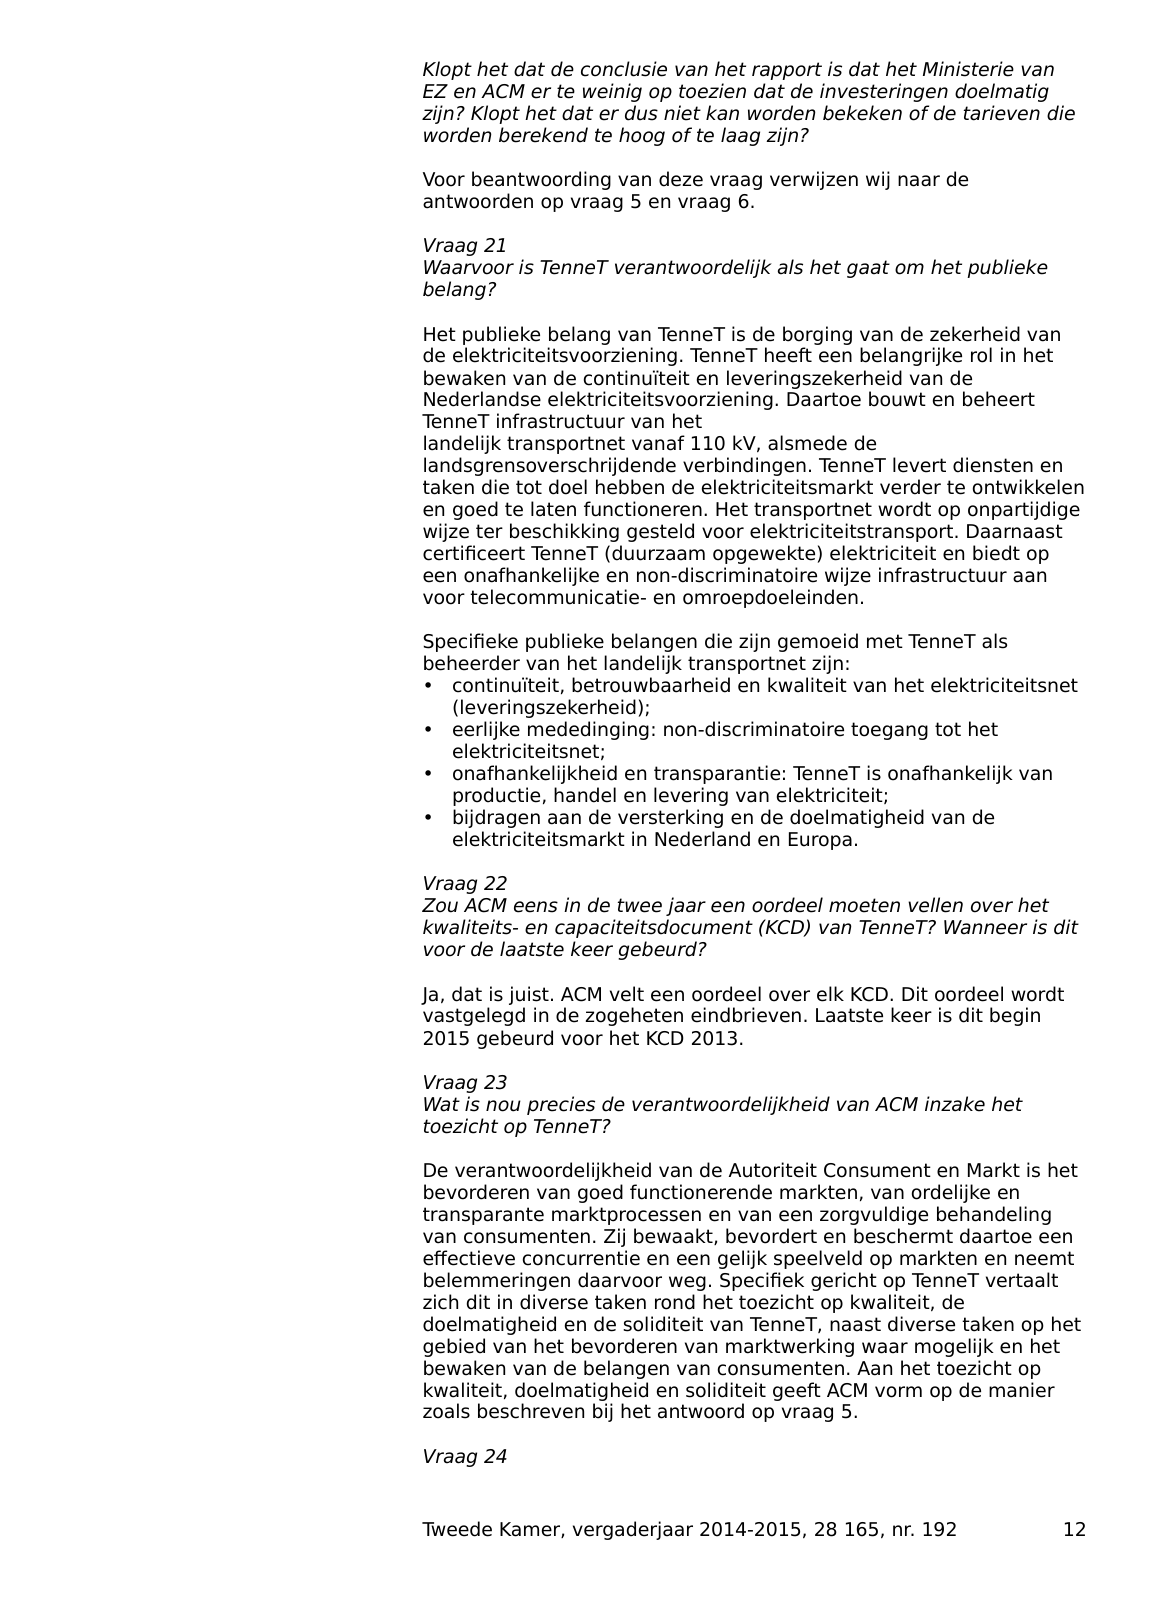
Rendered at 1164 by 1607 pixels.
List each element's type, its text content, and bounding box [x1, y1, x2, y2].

text Ja, dat is juist. ACM velt een oordeel over elk KCD. Dit oordeel wordt vastgelegd in de zogeheten eindbrieven. Laatste keer is dit begin 2015 gebeurd voor het KCD 2013. [422, 983, 1087, 1049]
text Het publieke belang van TenneT is de borging van de zekerheid van de elektriciteitsvoorziening. TenneT heeft een belangrijke rol in het bewaken van de continuïteit en leveringszekerheid van de Nederlandse elektriciteitsvoorziening. Daartoe bouwt en beheert TenneT infrastructuur van het [422, 323, 1087, 433]
text Wat is nou precies de verantwoordelijkheid van ACM inzake het toezicht op TenneT? [422, 1093, 1087, 1137]
text Vraag 22 [422, 873, 1087, 895]
text Zou ACM eens in de twee jaar een oordeel moeten vellen over het kwaliteits- en capaciteitsdocument (KCD) van TenneT? Wanneer is dit voor de laatste keer gebeurd? [422, 895, 1087, 961]
text • bijdragen aan de versterking en de doelmatigheid van de elektriciteitsmarkt in Nederland en Europa. [422, 807, 1087, 851]
text • continuïteit, betrouwbaarheid en kwaliteit van het elektriciteitsnet (leveringszekerheid); [422, 675, 1087, 719]
text Vraag 23 [422, 1072, 1087, 1093]
text Specifieke publieke belangen die zijn gemoeid met TenneT als beheerder van het landelijk transportnet zijn: [422, 631, 1087, 675]
text • onafhankelijkheid en transparantie: TenneT is onafhankelijk van productie, handel en levering van elektriciteit; [422, 763, 1087, 807]
text Voor beantwoording van deze vraag verwijzen wij naar de antwoorden op vraag 5 en vraag 6. [422, 169, 1087, 213]
text landelijk transportnet vanaf 110 kV, alsmede de landsgrensoverschrijdende verbindingen. TenneT levert diensten en taken die tot doel hebben de elektriciteitsmarkt verder te ontwikkelen en goed te laten functioneren. Het transportnet wordt op onpartijdige wijze ter beschikking gesteld voor elektriciteitstransport. Daarnaast certificeert TenneT (duurzaam opgewekte) elektriciteit en biedt op een onafhankelijke en non-discriminatoire wijze infrastructuur aan voor telecommunicatie- en omroepdoeleinden. [422, 433, 1087, 609]
text • eerlijke mededinging: non-discriminatoire toegang tot het elektriciteitsnet; [422, 719, 1087, 763]
text Vraag 24 [422, 1446, 1087, 1468]
text Vraag 21 [422, 235, 1087, 257]
text Waarvoor is TenneT verantwoordelijk als het gaat om het publieke belang? [422, 257, 1087, 301]
text De verantwoordelijkheid van de Autoriteit Consument en Markt is het bevorderen van goed functionerende markten, van ordelijke en transparante marktprocessen en van een zorgvuldige behandeling van consumenten. Zij bewaakt, bevordert en beschermt daartoe een effectieve concurrentie en een gelijk speelveld op markten en neemt belemmeringen daarvoor weg. Specifiek gericht op TenneT vertaalt zich dit in diverse taken rond het toezicht op kwaliteit, de doelmatigheid en de soliditeit van TenneT, naast diverse taken op het gebied van het bevorderen van marktwerking waar mogelijk en het bewaken van de belangen van consumenten. Aan het toezicht op kwaliteit, doelmatigheid en soliditeit geeft ACM vorm op de manier zoals beschreven bij het antwoord op vraag 5. [422, 1160, 1087, 1423]
text Klopt het dat de conclusie van het rapport is dat het Ministerie van EZ en ACM er te weinig op toezien dat de investeringen doelmatig zijn? Klopt het dat er dus niet kan worden bekeken of de tarieven die worden berekend te hoog of te laag zijn? [422, 59, 1087, 147]
